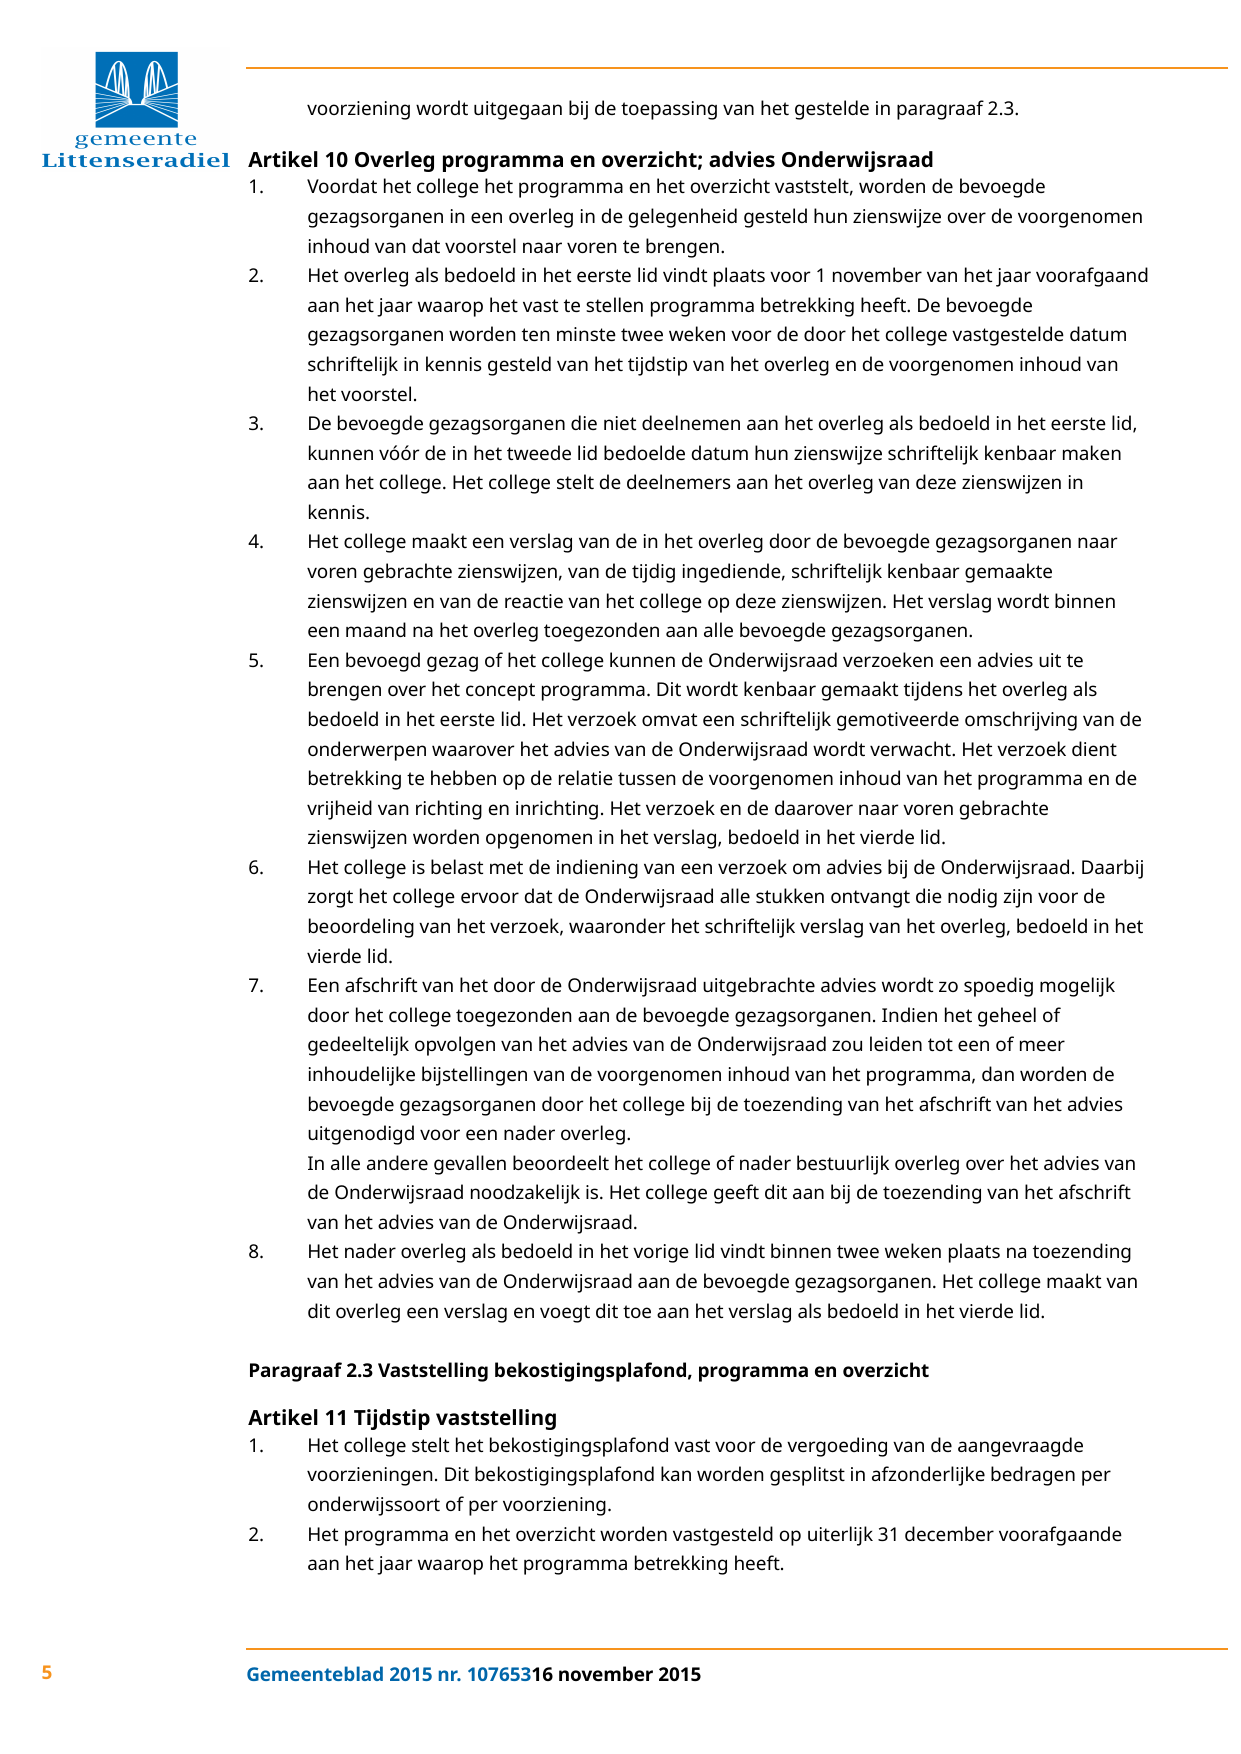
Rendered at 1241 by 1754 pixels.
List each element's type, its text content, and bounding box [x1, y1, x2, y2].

list Een bevoegd gezag of het college kunnen de Onderwijsraad verzoeken een advies uit te brengen over het concept programma. Dit wordt kenbaar gemaakt tijdens het overleg als bedoeld in het eerste lid. Het verzoek omvat een schriftelijk gemotiveerde omschrijving van de onderwerpen waarover het advies van de Onderwijsraad wordt verwacht. Het verzoek dient betrekking te hebben op de relatie tussen de voorgenomen inhoud van het programma en de vrijheid van richting en inrichting. Het verzoek en de daarover naar voren gebrachte zienswijzen worden opgenomen in het verslag, bedoeld in het vierde lid. [248, 647, 1152, 850]
picture [41, 47, 231, 172]
text Paragraaf 2.3 Vaststelling bekostigingsplafond, programma en overzicht [248, 1357, 1152, 1383]
list Voordat het college het programma en het overzicht vaststelt, worden de bevoegde gezagsorganen in een overleg in de gelegenheid gesteld hun zienswijze over de voorgenomen inhoud van dat voorstel naar voren te brengen. [248, 174, 1152, 258]
list Het nader overleg als bedoeld in het vorige lid vindt binnen twee weken plaats na toezending van het advies van de Onderwijsraad aan de bevoegde gezagsorganen. Het college maakt van dit overleg een verslag en voegt dit toe aan het verslag als bedoeld in het vierde lid. [248, 1239, 1152, 1323]
list Het college stelt het bekostigingsplafond vast voor de vergoeding van de aangevraagde voorzieningen. Dit bekostigingsplafond kan worden gesplitst in afzonderlijke bedragen per onderwijssoort of per voorziening. [248, 1432, 1152, 1517]
list Het overleg als bedoeld in het eerste lid vindt plaats voor 1 november van het jaar voorafgaand aan het jaar waarop het vast te stellen programma betrekking heeft. De bevoegde gezagsorganen worden ten minste twee weken voor de door het college vastgestelde datum schriftelijk in kennis gesteld van het tijdstip van het overleg en de voorgenomen inhoud van het voorstel. [248, 262, 1152, 406]
list voorziening wordt uitgegaan bij de toepassing van het gestelde in paragraaf 2.3. [248, 95, 1152, 121]
text Artikel 10 Overleg programma en overzicht; advies Onderwijsraad [248, 145, 1152, 174]
list In alle andere gevallen beoordeelt het college of nader bestuurlijk overleg over het advies van de Onderwijsraad noodzakelijk is. Het college geeft dit aan bij de toezending van het afschrift van het advies van de Onderwijsraad. [248, 1150, 1152, 1235]
list Het college maakt een verslag van de in het overleg door de bevoegde gezagsorganen naar voren gebrachte zienswijzen, van de tijdig ingediende, schriftelijk kenbaar gemaakte zienswijzen en van de reactie van het college op deze zienswijzen. Het verslag wordt binnen een maand na het overleg toegezonden aan alle bevoegde gezagsorganen. [248, 529, 1152, 643]
list Het programma en het overzicht worden vastgesteld op uiterlijk 31 december voorafgaande aan het jaar waarop het programma betrekking heeft. [248, 1521, 1152, 1576]
text Artikel 11 Tijdstip vaststelling [248, 1403, 1152, 1432]
list Het college is belast met de indiening van een verzoek om advies bij de Onderwijsraad. Daarbij zorgt het college ervoor dat de Onderwijsraad alle stukken ontvangt die nodig zijn voor de beoordeling van het verzoek, waaronder het schriftelijk verslag van het overleg, bedoeld in het vierde lid. [248, 854, 1152, 968]
list De bevoegde gezagsorganen die niet deelnemen aan het overleg als bedoeld in het eerste lid, kunnen vóór de in het tweede lid bedoelde datum hun zienswijze schriftelijk kenbaar maken aan het college. Het college stelt de deelnemers aan het overleg van deze zienswijzen in kennis. [248, 410, 1152, 525]
list Een afschrift van het door de Onderwijsraad uitgebrachte advies wordt zo spoedig mogelijk door het college toegezonden aan de bevoegde gezagsorganen. Indien het geheel of gedeeltelijk opvolgen van het advies van de Onderwijsraad zou leiden tot een of meer inhoudelijke bijstellingen van de voorgenomen inhoud van het programma, dan worden de bevoegde gezagsorganen door het college bij de toezending van het afschrift van het advies uitgenodigd voor een nader overleg. [248, 972, 1152, 1146]
